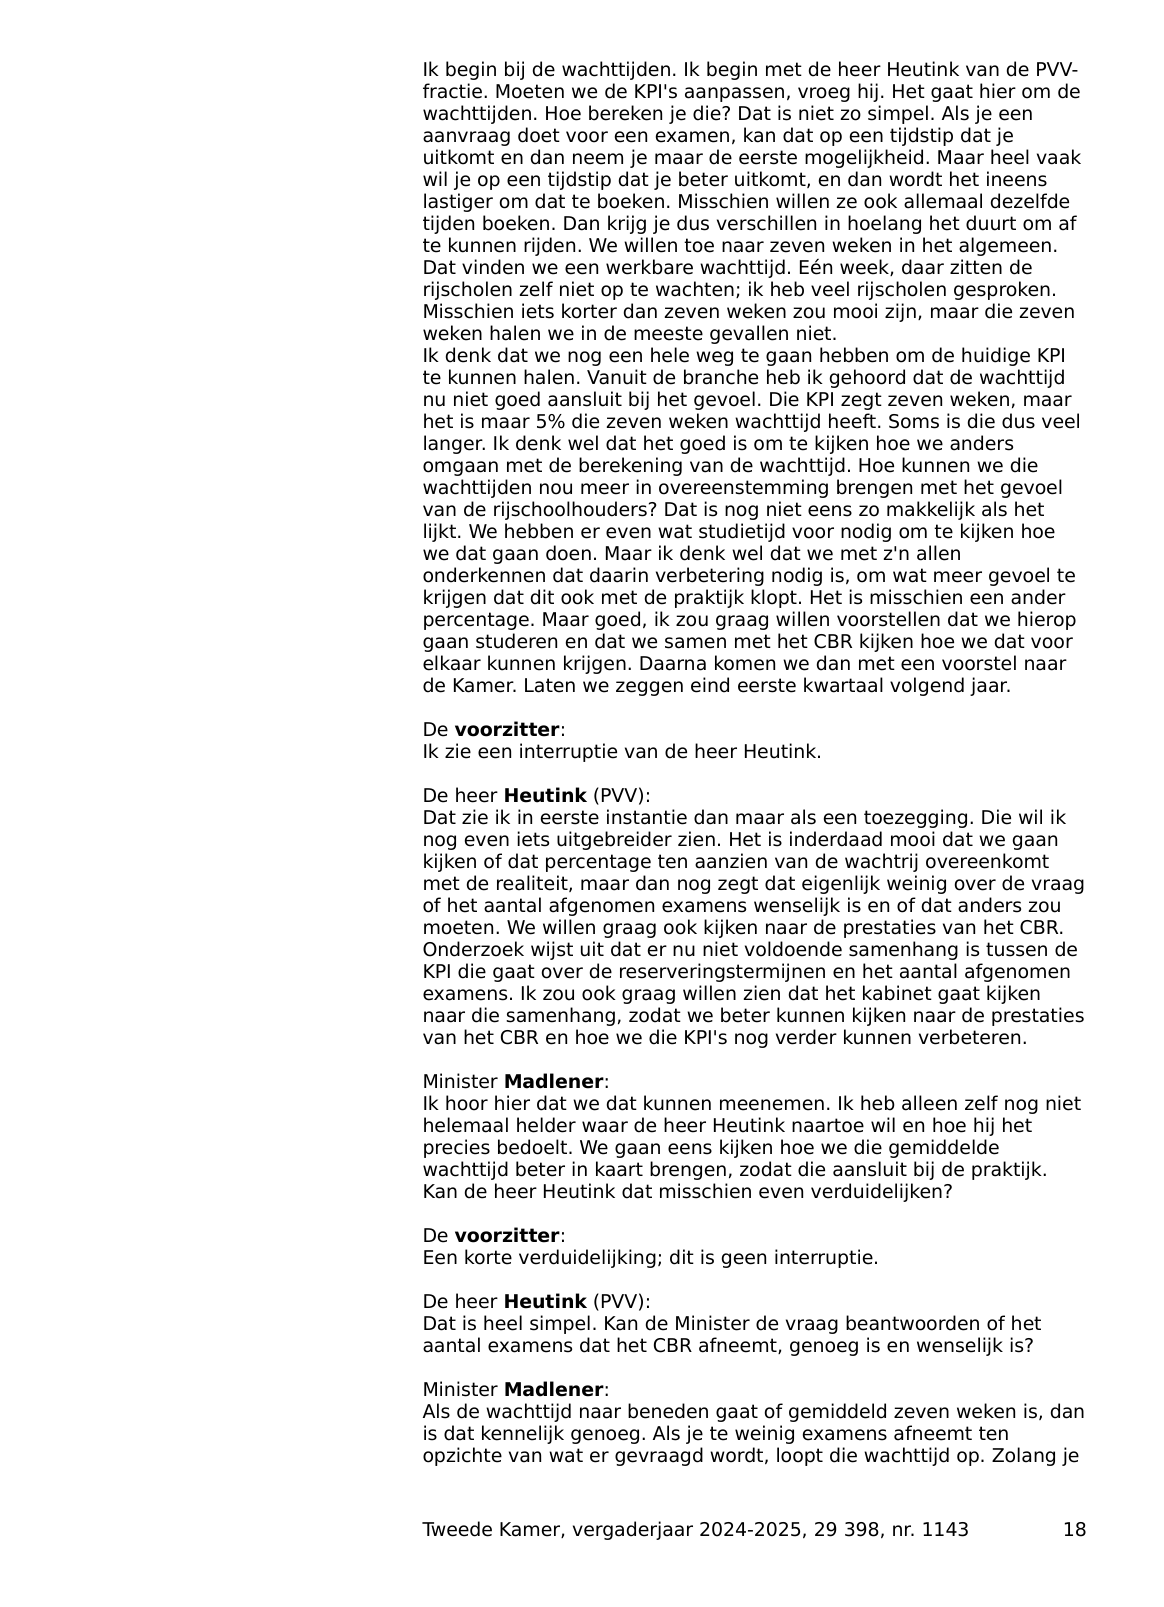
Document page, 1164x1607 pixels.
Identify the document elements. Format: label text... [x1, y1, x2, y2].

text De voorzitter: [422, 719, 1087, 741]
text Minister Madlener: [422, 1379, 1087, 1401]
text Als de wachttijd naar beneden gaat of gemiddeld zeven weken is, dan is dat kennelijk genoeg. Als je te weinig examens afneemt ten opzichte van wat er gevraagd wordt, loopt die wachttijd op. Zolang je [422, 1401, 1087, 1467]
text Dat zie ik in eerste instantie dan maar als een toezegging. Die wil ik nog even iets uitgebreider zien. Het is inderdaad mooi dat we gaan kijken of dat percentage ten aanzien van de wachtrij overeenkomt met de realiteit, maar dan nog zegt dat eigenlijk weinig over de vraag of het aantal afgenomen examens wenselijk is en of dat anders zou moeten. We willen graag ook kijken naar de prestaties van het CBR. Onderzoek wijst uit dat er nu niet voldoende samenhang is tussen de KPI die gaat over de reserveringstermijnen en het aantal afgenomen examens. Ik zou ook graag willen zien dat het kabinet gaat kijken naar die samenhang, zodat we beter kunnen kijken naar de prestaties van het CBR en hoe we die KPI's nog verder kunnen verbeteren. [422, 807, 1087, 1048]
text De heer Heutink (PVV): [422, 1291, 1087, 1313]
text Ik zie een interruptie van de heer Heutink. [422, 741, 1087, 763]
text Ik begin bij de wachttijden. Ik begin met de heer Heutink van de PVV-fractie. Moeten we de KPI's aanpassen, vroeg hij. Het gaat hier om de wachttijden. Hoe bereken je die? Dat is niet zo simpel. Als je een aanvraag doet voor een examen, kan dat op een tijdstip dat je uitkomt en dan neem je maar de eerste mogelijkheid. Maar heel vaak wil je op een tijdstip dat je beter uitkomt, en dan wordt het ineens lastiger om dat te boeken. Misschien willen ze ook allemaal dezelfde tijden boeken. Dan krijg je dus verschillen in hoelang het duurt om af te kunnen rijden. We willen toe naar zeven weken in het algemeen. Dat vinden we een werkbare wachttijd. Eén week, daar zitten de rijscholen zelf niet op te wachten; ik heb veel rijscholen gesproken. Misschien iets korter dan zeven weken zou mooi zijn, maar die zeven weken halen we in de meeste gevallen niet. [422, 59, 1087, 345]
text De voorzitter: [422, 1225, 1087, 1247]
text Dat is heel simpel. Kan de Minister de vraag beantwoorden of het aantal examens dat het CBR afneemt, genoeg is en wenselijk is? [422, 1313, 1087, 1357]
text De heer Heutink (PVV): [422, 785, 1087, 807]
text Ik denk dat we nog een hele weg te gaan hebben om de huidige KPI te kunnen halen. Vanuit de branche heb ik gehoord dat de wachttijd nu niet goed aansluit bij het gevoel. Die KPI zegt zeven weken, maar het is maar 5% die zeven weken wachttijd heeft. Soms is die dus veel langer. Ik denk wel dat het goed is om te kijken hoe we anders omgaan met de berekening van de wachttijd. Hoe kunnen we die wachttijden nou meer in overeenstemming brengen met het gevoel van de rijschoolhouders? Dat is nog niet eens zo makkelijk als het lijkt. We hebben er even wat studietijd voor nodig om te kijken hoe we dat gaan doen. Maar ik denk wel dat we met z'n allen onderkennen dat daarin verbetering nodig is, om wat meer gevoel te krijgen dat dit ook met de praktijk klopt. Het is misschien een ander percentage. Maar goed, ik zou graag willen voorstellen dat we hierop gaan studeren en dat we samen met het CBR kijken hoe we dat voor elkaar kunnen krijgen. Daarna komen we dan met een voorstel naar de Kamer. Laten we zeggen eind eerste kwartaal volgend jaar. [422, 345, 1087, 696]
text Een korte verduidelijking; dit is geen interruptie. [422, 1247, 1087, 1269]
text Ik hoor hier dat we dat kunnen meenemen. Ik heb alleen zelf nog niet helemaal helder waar de heer Heutink naartoe wil en hoe hij het precies bedoelt. We gaan eens kijken hoe we die gemiddelde wachttijd beter in kaart brengen, zodat die aansluit bij de praktijk. Kan de heer Heutink dat misschien even verduidelijken? [422, 1093, 1087, 1203]
text Minister Madlener: [422, 1071, 1087, 1093]
